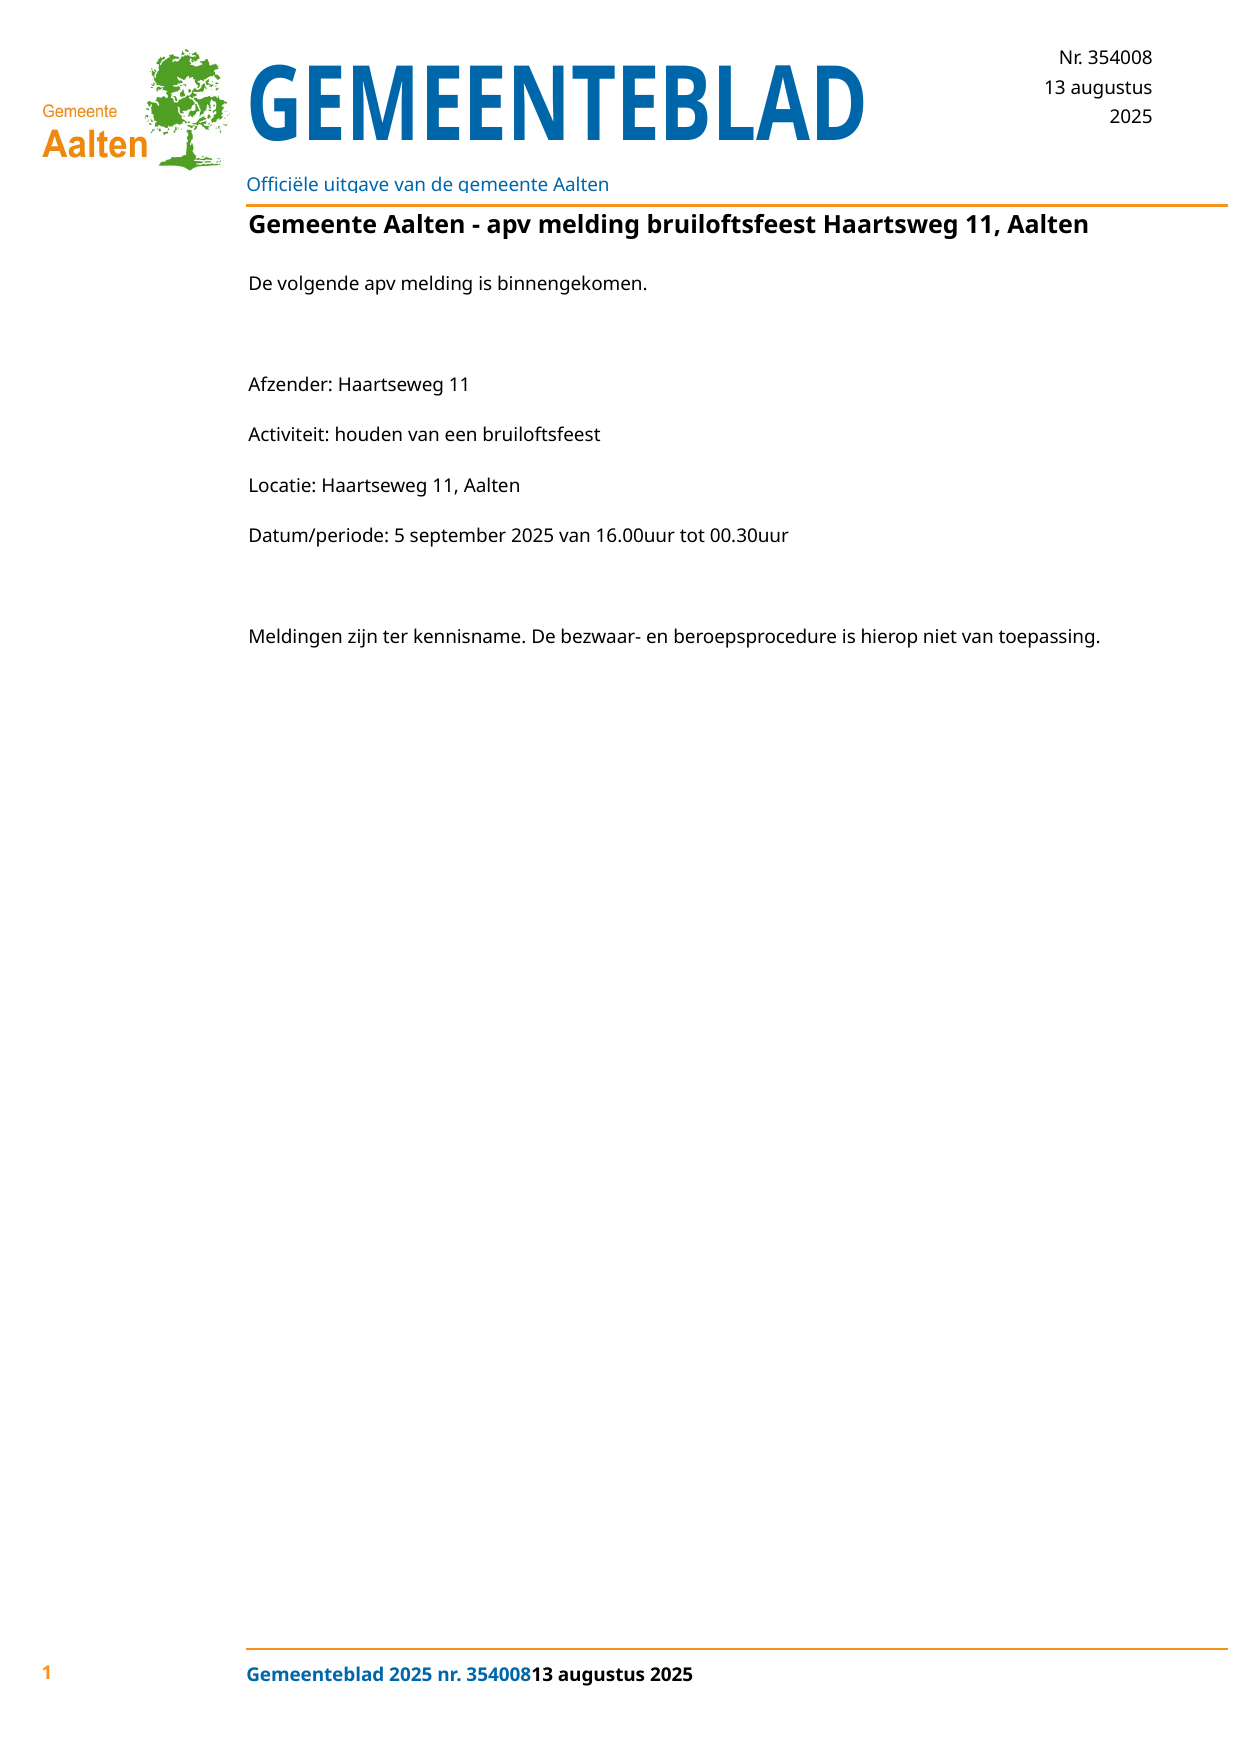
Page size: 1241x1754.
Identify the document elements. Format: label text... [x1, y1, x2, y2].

text Datum/periode: 5 september 2025 van 16.00uur tot 00.30uur [248, 522, 1152, 548]
text Afzender: Haartseweg 11 [248, 371, 1152, 397]
text Gemeente Aalten - apv melding bruiloftsfeest Haartsweg 11, Aalten [248, 207, 1152, 241]
text Activiteit: houden van een bruiloftsfeest [248, 422, 1152, 447]
text De volgende apv melding is binnengekomen. [248, 270, 1152, 296]
picture [41, 47, 231, 172]
text Locatie: Haartseweg 11, Aalten [248, 472, 1152, 498]
text Meldingen zijn ter kennisname. De bezwaar- en beroepsprocedure is hierop niet van toepassing. [248, 623, 1152, 649]
